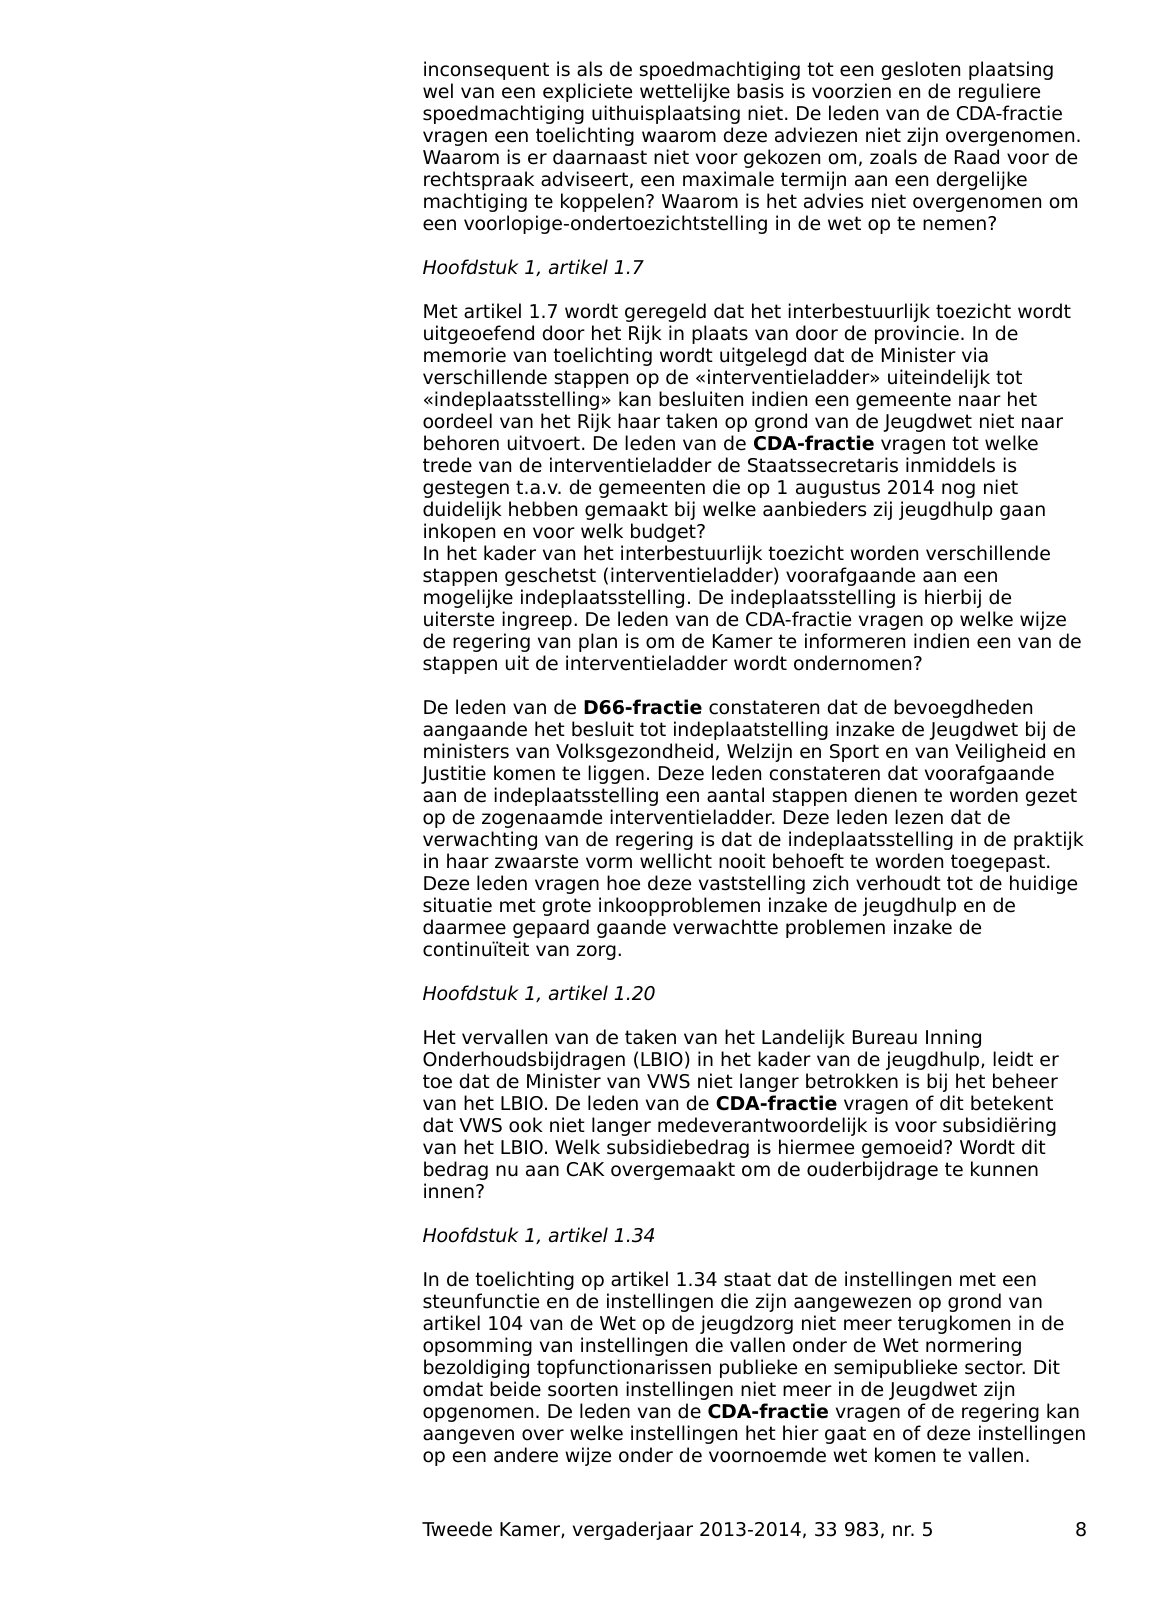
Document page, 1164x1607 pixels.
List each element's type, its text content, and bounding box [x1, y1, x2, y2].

subtitle Hoofdstuk 1, artikel 1.7 [422, 257, 1087, 279]
text In het kader van het interbestuurlijk toezicht worden verschillende stappen geschetst (interventieladder) voorafgaande aan een mogelijke indeplaatsstelling. De indeplaatsstelling is hierbij de uiterste ingreep. De leden van de CDA-fractie vragen op welke wijze de regering van plan is om de Kamer te informeren indien een van de stappen uit de interventieladder wordt ondernomen? [422, 543, 1087, 675]
text De leden van de D66-fractie constateren dat de bevoegdheden aangaande het besluit tot indeplaatstelling inzake de Jeugdwet bij de ministers van Volksgezondheid, Welzijn en Sport en van Veiligheid en Justitie komen te liggen. Deze leden constateren dat voorafgaande aan de indeplaatsstelling een aantal stappen dienen te worden gezet op de zogenaamde interventieladder. Deze leden lezen dat de verwachting van de regering is dat de indeplaatsstelling in de praktijk in haar zwaarste vorm wellicht nooit behoeft te worden toegepast. Deze leden vragen hoe deze vaststelling zich verhoudt tot de huidige situatie met grote inkoopproblemen inzake de jeugdhulp en de daarmee gepaard gaande verwachtte problemen inzake de continuïteit van zorg. [422, 697, 1087, 961]
text In de toelichting op artikel 1.34 staat dat de instellingen met een steunfunctie en de instellingen die zijn aangewezen op grond van artikel 104 van de Wet op de jeugdzorg niet meer terugkomen in de opsomming van instellingen die vallen onder de Wet normering bezoldiging topfunctionarissen publieke en semipublieke sector. Dit omdat beide soorten instellingen niet meer in de Jeugdwet zijn opgenomen. De leden van de CDA-fractie vragen of de regering kan aangeven over welke instellingen het hier gaat en of deze instellingen op een andere wijze onder de voornoemde wet komen te vallen. [422, 1269, 1087, 1467]
subtitle Hoofdstuk 1, artikel 1.34 [422, 1225, 1087, 1247]
text Het vervallen van de taken van het Landelijk Bureau Inning Onderhoudsbijdragen (LBIO) in het kader van de jeugdhulp, leidt er toe dat de Minister van VWS niet langer betrokken is bij het beheer van het LBIO. De leden van de CDA-fractie vragen of dit betekent dat VWS ook niet langer medeverantwoordelijk is voor subsidiëring van het LBIO. Welk subsidiebedrag is hiermee gemoeid? Wordt dit bedrag nu aan CAK overgemaakt om de ouderbijdrage te kunnen innen? [422, 1027, 1087, 1203]
text inconsequent is als de spoedmachtiging tot een gesloten plaatsing wel van een expliciete wettelijke basis is voorzien en de reguliere spoedmachtiging uithuisplaatsing niet. De leden van de CDA-fractie vragen een toelichting waarom deze adviezen niet zijn overgenomen. Waarom is er daarnaast niet voor gekozen om, zoals de Raad voor de rechtspraak adviseert, een maximale termijn aan een dergelijke machtiging te koppelen? Waarom is het advies niet overgenomen om een voorlopige-ondertoezichtstelling in de wet op te nemen? [422, 59, 1087, 235]
text Met artikel 1.7 wordt geregeld dat het interbestuurlijk toezicht wordt uitgeoefend door het Rijk in plaats van door de provincie. In de memorie van toelichting wordt uitgelegd dat de Minister via verschillende stappen op de «interventieladder» uiteindelijk tot «indeplaatsstelling» kan besluiten indien een gemeente naar het oordeel van het Rijk haar taken op grond van de Jeugdwet niet naar behoren uitvoert. De leden van de CDA-fractie vragen tot welke trede van de interventieladder de Staatssecretaris inmiddels is gestegen t.a.v. de gemeenten die op 1 augustus 2014 nog niet duidelijk hebben gemaakt bij welke aanbieders zij jeugdhulp gaan inkopen en voor welk budget? [422, 301, 1087, 543]
subtitle Hoofdstuk 1, artikel 1.20 [422, 983, 1087, 1005]
